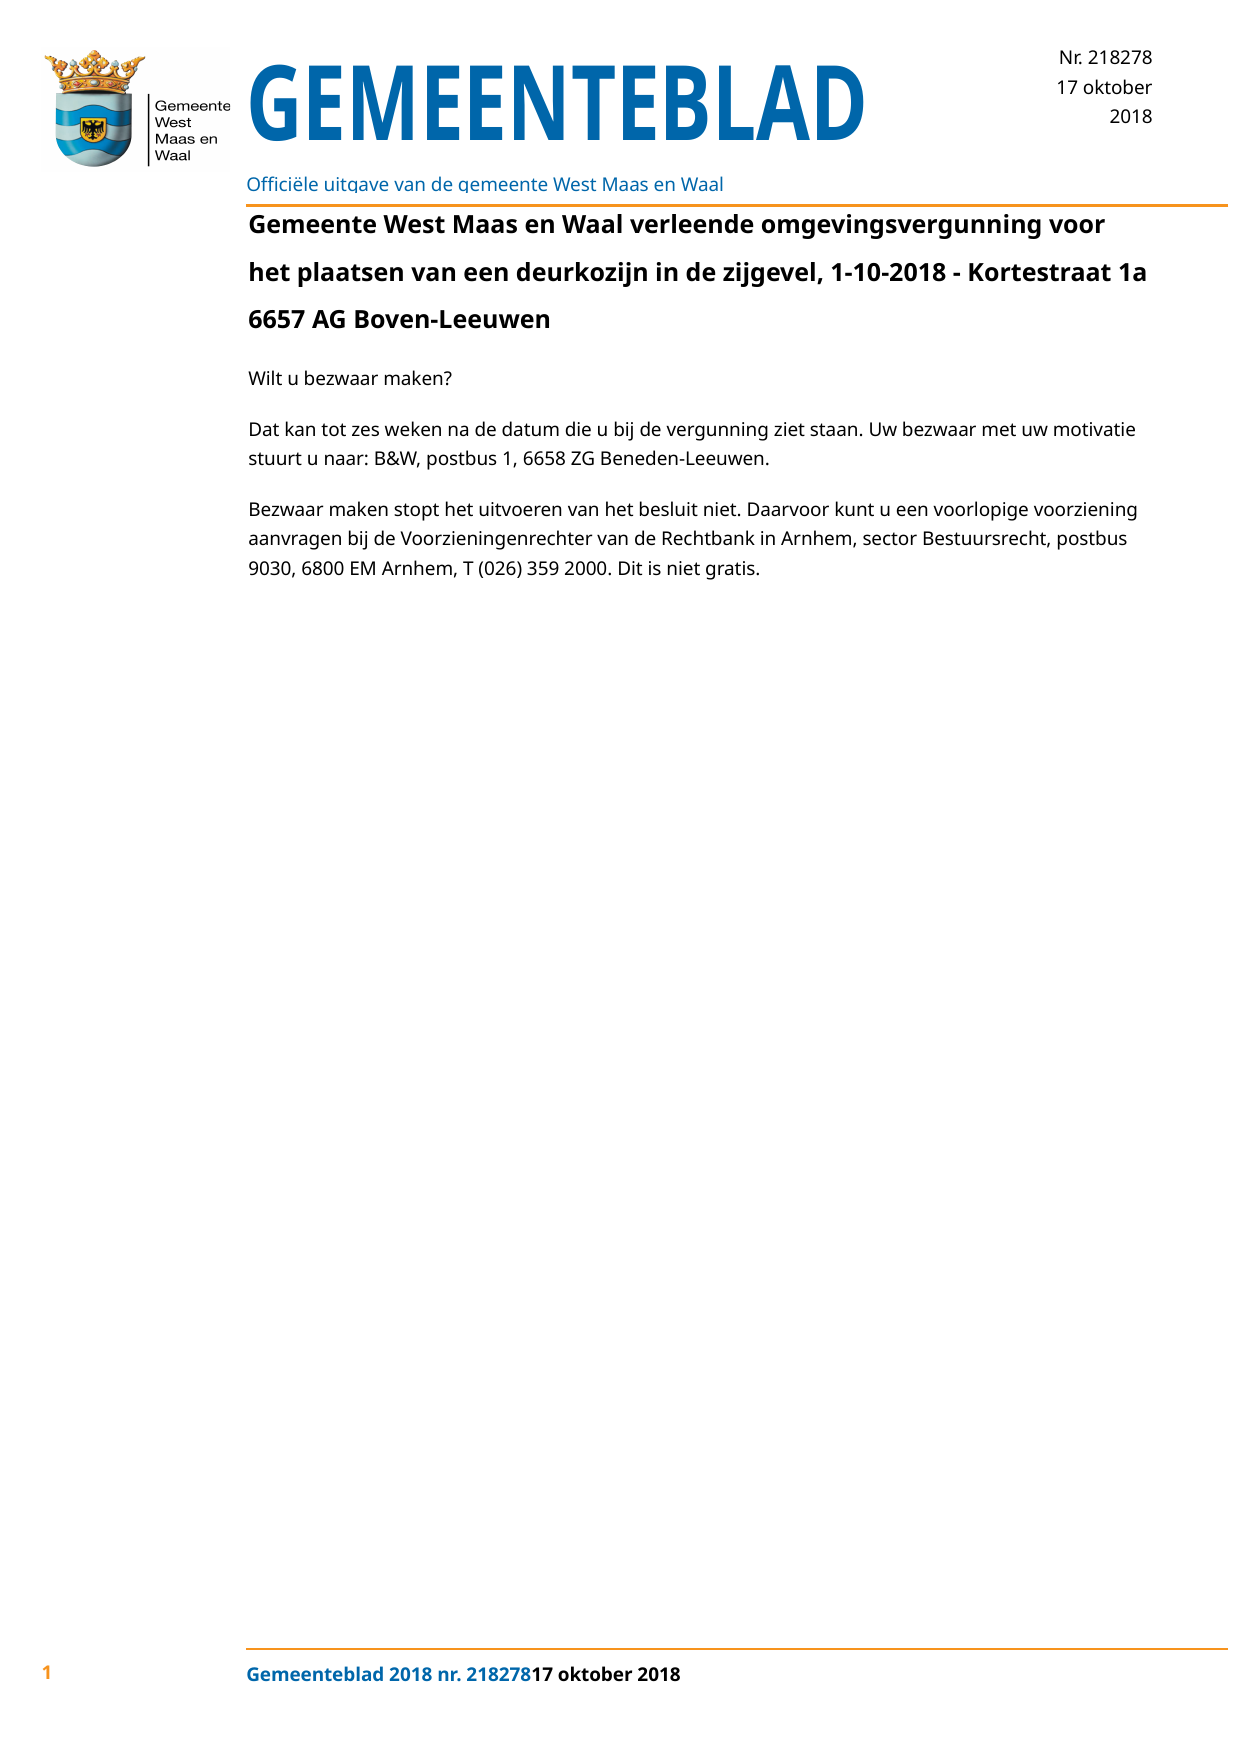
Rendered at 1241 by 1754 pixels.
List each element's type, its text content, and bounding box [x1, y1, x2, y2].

text Wilt u bezwaar maken? [248, 366, 1152, 391]
text Dat kan tot zes weken na de datum die u bij de vergunning ziet staan. Uw bezwaar met uw motivatie stuurt u naar: B&W, postbus 1, 6658 ZG Beneden-Leeuwen. [248, 416, 1152, 471]
picture [41, 47, 231, 172]
text Gemeente West Maas en Waal verleende omgevingsvergunning voor het plaatsen van een deurkozijn in de zijgevel, 1-10-2018 - Kortestraat 1a 6657 AG Boven-Leeuwen [248, 207, 1152, 336]
text Bezwaar maken stopt het uitvoeren van het besluit niet. Daarvoor kunt u een voorlopige voorziening aanvragen bij de Voorzieningenrechter van de Rechtbank in Arnhem, sector Bestuursrecht, postbus 9030, 6800 EM Arnhem, T (026) 359 2000. Dit is niet gratis. [248, 496, 1152, 581]
